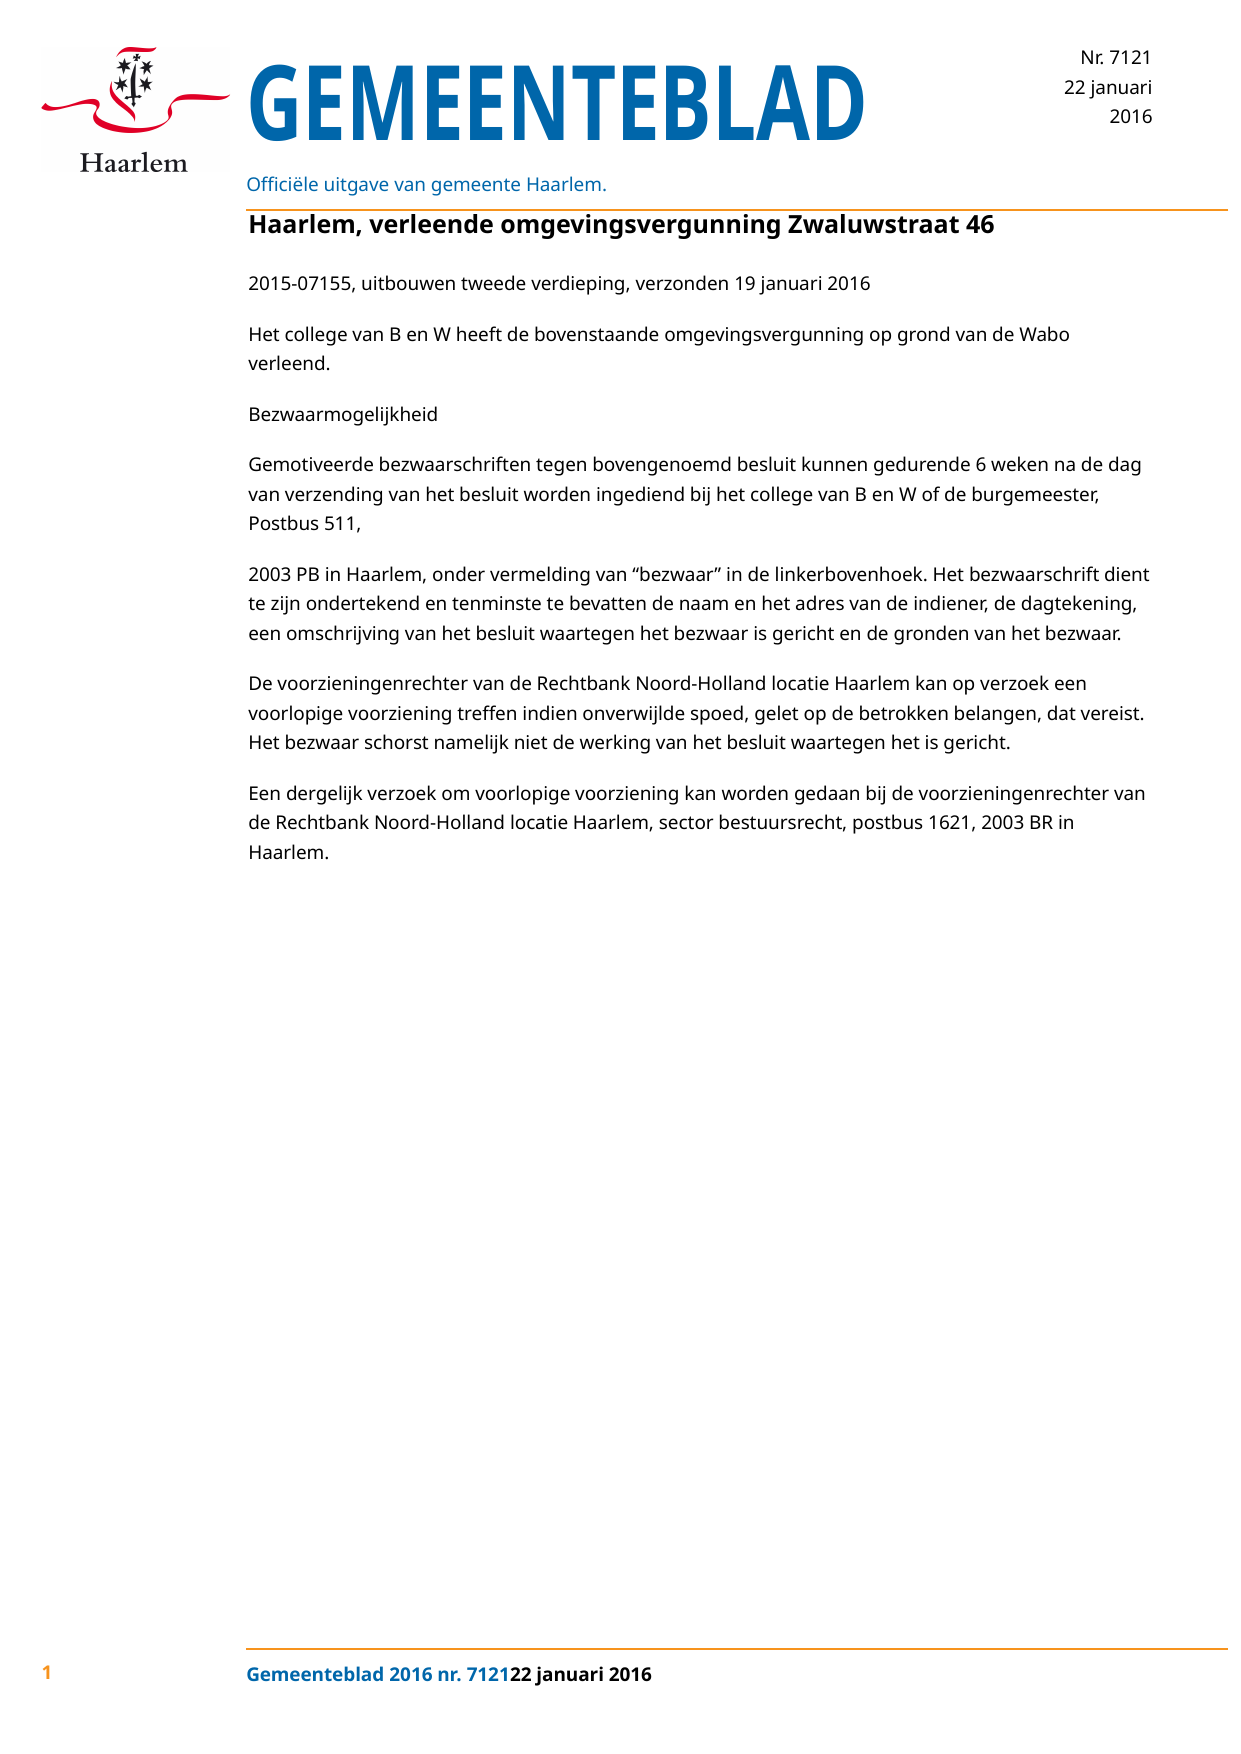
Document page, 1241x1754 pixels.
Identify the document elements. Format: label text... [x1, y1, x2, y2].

text Een dergelijk verzoek om voorlopige voorziening kan worden gedaan bij de voorzieningenrechter van de Rechtbank Noord-Holland locatie Haarlem, sector bestuursrecht, postbus 1621, 2003 BR in Haarlem. [248, 780, 1152, 865]
text Bezwaarmogelijkheid [248, 401, 1152, 426]
text Haarlem, verleende omgevingsvergunning Zwaluwstraat 46 [248, 211, 1152, 241]
text 2015-07155, uitbouwen tweede verdieping, verzonden 19 januari 2016 [248, 270, 1152, 296]
text Het college van B en W heeft de bovenstaande omgevingsvergunning op grond van de Wabo verleend. [248, 321, 1152, 376]
text 2003 PB in Haarlem, onder vermelding van “bezwaar” in de linkerbovenhoek. Het bezwaarschrift dient te zijn ondertekend en tenminste te bevatten de naam en het adres van de indiener, de dagtekening, een omschrijving van het besluit waartegen het bezwaar is gericht en de gronden van het bezwaar. [248, 561, 1152, 646]
text De voorzieningenrechter van de Rechtbank Noord-Holland locatie Haarlem kan op verzoek een voorlopige voorziening treffen indien onverwijlde spoed, gelet op de betrokken belangen, dat vereist. Het bezwaar schorst namelijk niet de werking van het besluit waartegen het is gericht. [248, 670, 1152, 755]
picture [41, 47, 231, 172]
text Gemotiveerde bezwaarschriften tegen bovengenoemd besluit kunnen gedurende 6 weken na de dag van verzending van het besluit worden ingediend bij het college van B en W of de burgemeester, Postbus 511, [248, 451, 1152, 536]
